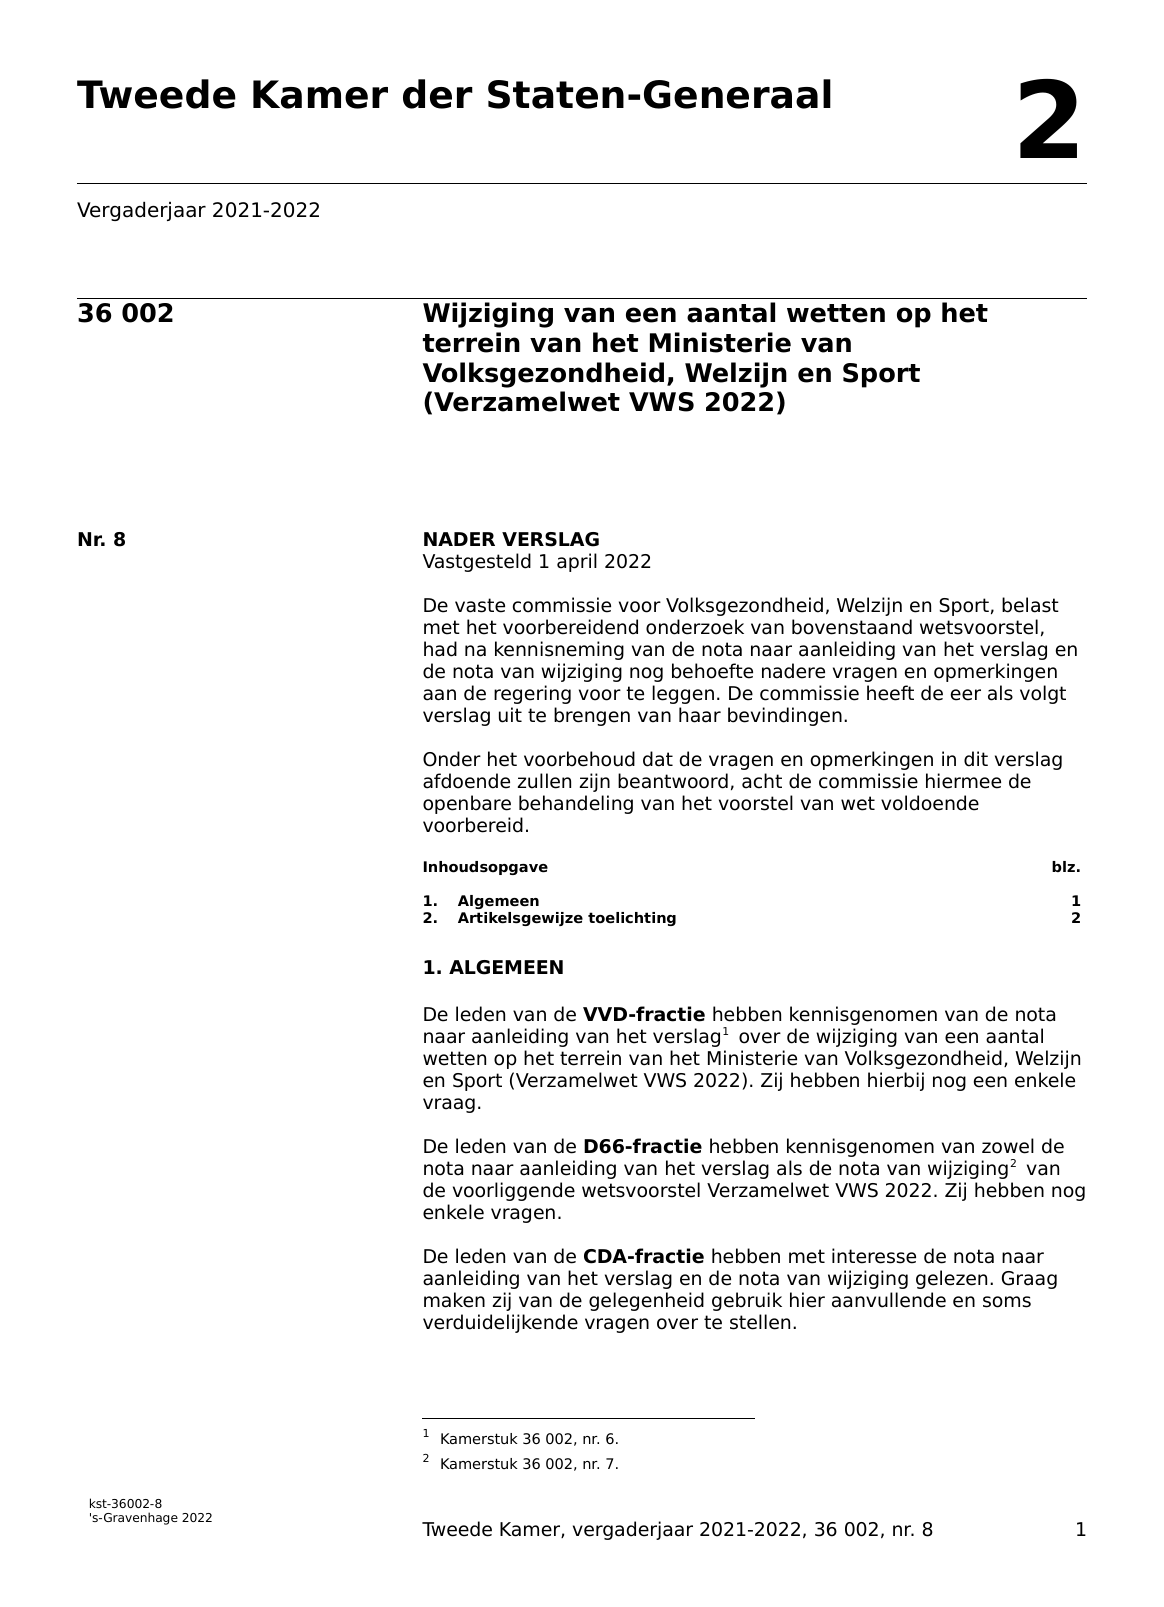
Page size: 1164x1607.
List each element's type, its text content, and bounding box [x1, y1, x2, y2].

subtitle Nr. 8 NADER VERSLAG [77, 529, 1087, 551]
text Onder het voorbehoud dat de vragen en opmerkingen in dit verslag afdoende zullen zijn beantwoord, acht de commissie hiermee de openbare behandeling van het voorstel van wet voldoende voorbereid. [422, 749, 1087, 837]
text De leden van de CDA-fractie hebben met interesse de nota naar aanleiding van het verslag en de nota van wijziging gelezen. Graag maken zij van de gelegenheid gebruik hier aanvullende en soms verduidelijkende vragen over te stellen. [422, 1246, 1087, 1334]
table_cell Algemeen [452, 893, 1028, 910]
text De vaste commissie voor Volksgezondheid, Welzijn en Sport, belast met het voorbereidend onderzoek van bovenstaand wetsvoorstel, had na kennisneming van de nota naar aanleiding van het verslag en de nota van wijziging nog behoefte nadere vragen en opmerkingen aan de regering voor te leggen. De commissie heeft de eer als volgt verslag uit te brengen van haar bevindingen. [422, 595, 1087, 727]
subtitle 36 002 Wijziging van een aantal wetten op het terrein van het Ministerie van Volksgezondheid, Welzijn en Sport (Verzamelwet VWS 2022) [77, 299, 1087, 418]
table_cell [422, 876, 452, 893]
text Vastgesteld 1 april 2022 [422, 551, 1087, 573]
table_header Inhoudsopgave [422, 859, 1028, 876]
table_header blz. [1028, 859, 1087, 876]
text De leden van de D66-fractie hebben kennisgenomen van zowel de nota naar aanleiding van het verslag als de nota van wijziging van de voorliggende wetsvoorstel Verzamelwet VWS 2022. Zij hebben nog enkele vragen. [422, 1136, 1087, 1224]
text 's-Gravenhage 2022 [88, 1511, 323, 1525]
table_cell Vergaderjaar 2021-2022 [77, 184, 1087, 298]
subtitle 1. ALGEMEEN [422, 957, 1087, 979]
text Kamerstuk 36 002, nr. 7. [422, 1452, 1087, 1474]
table_cell 1. [422, 893, 452, 910]
table_cell 2 [1028, 910, 1087, 927]
table_cell 2. [422, 910, 452, 927]
text De leden van de VVD-fractie hebben kennisgenomen van de nota naar aanleiding van het verslag over de wijziging van een aantal wetten op het terrein van het Ministerie van Volksgezondheid, Welzijn en Sport (Verzamelwet VWS 2022). Zij hebben hierbij nog een enkele vraag. [422, 1004, 1087, 1113]
text kst-36002-8 [88, 1497, 323, 1511]
table_header 2 [886, 59, 1087, 183]
table_header Tweede Kamer der Staten-Generaal [77, 59, 886, 183]
table_cell [452, 876, 1028, 893]
text Kamerstuk 36 002, nr. 6. [422, 1427, 1087, 1449]
table_cell 1 [1028, 893, 1087, 910]
table_cell Artikelsgewijze toelichting [452, 910, 1028, 927]
table_cell [1028, 876, 1087, 893]
